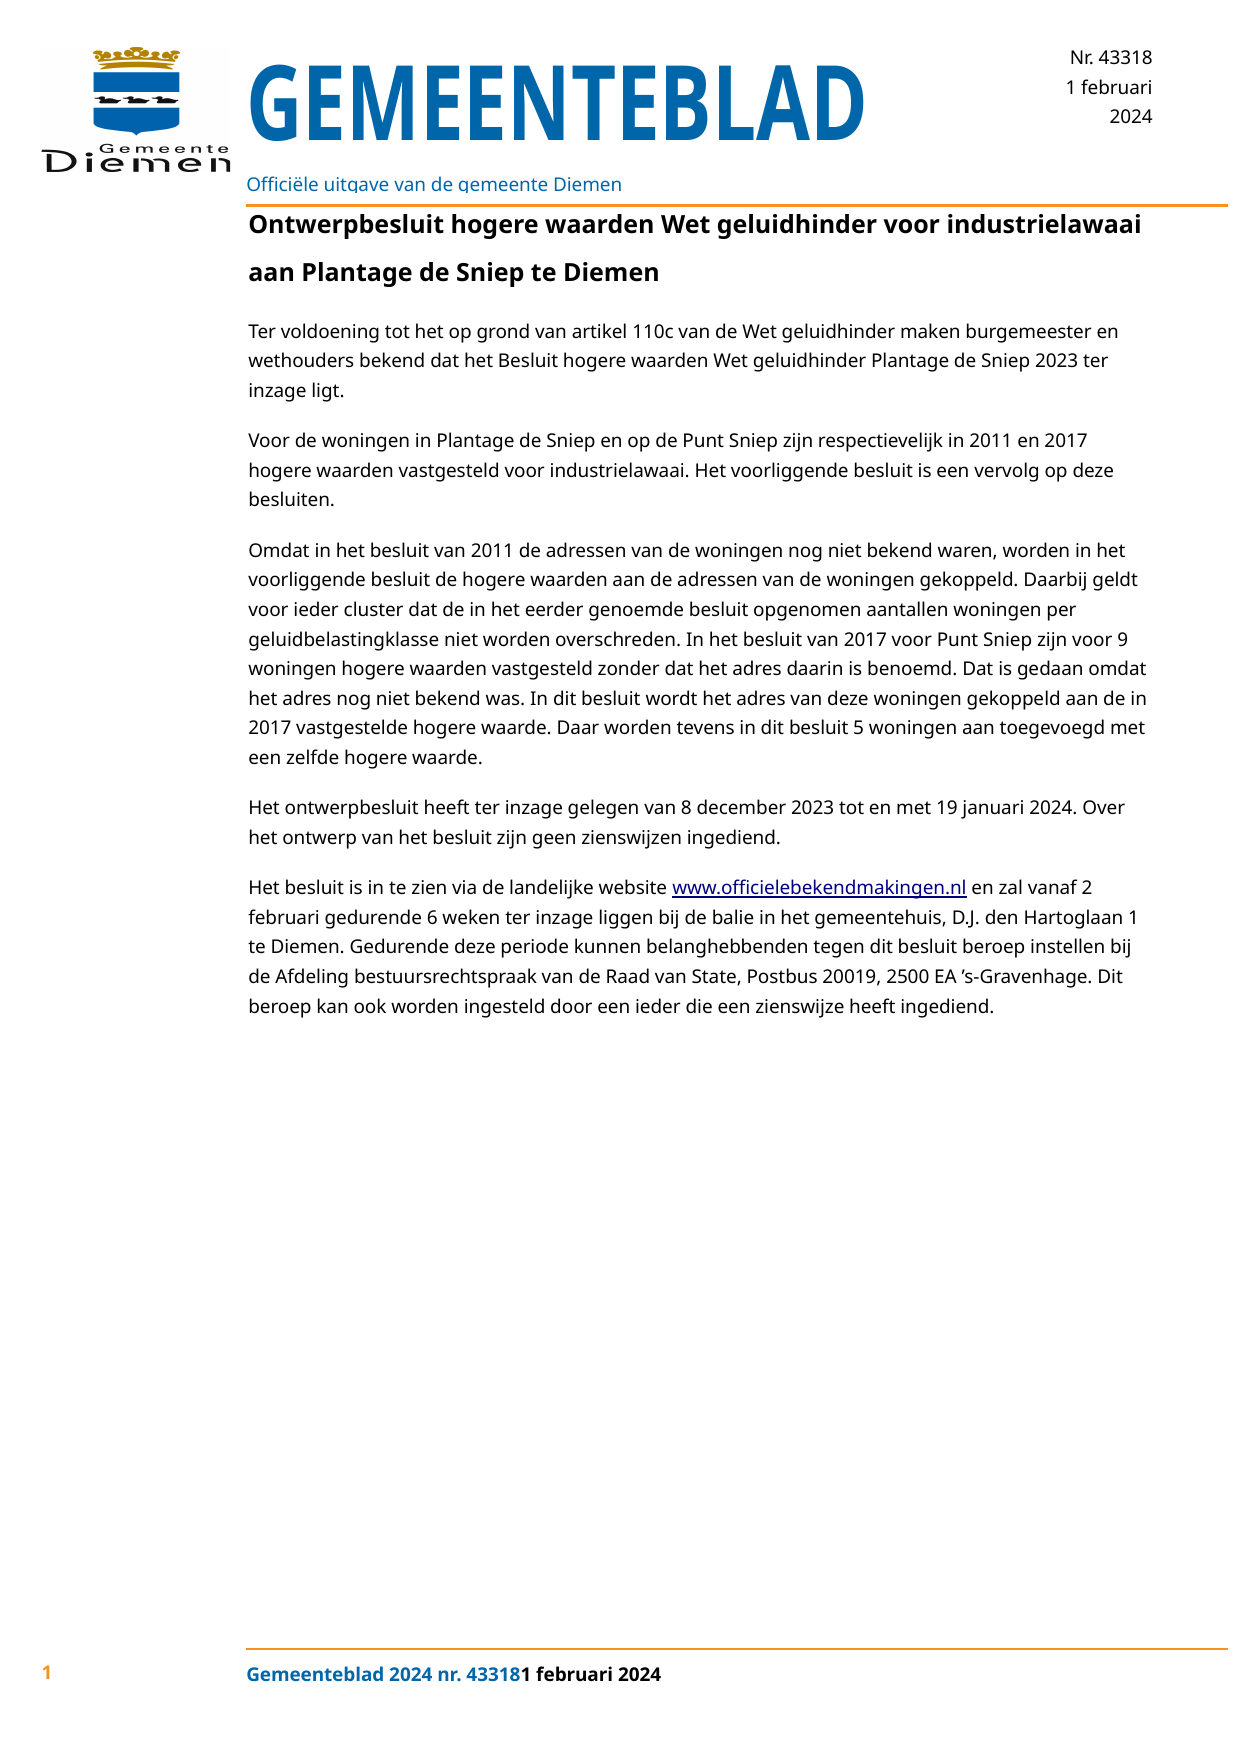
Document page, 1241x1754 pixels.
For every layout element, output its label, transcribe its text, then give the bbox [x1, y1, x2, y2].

text Het besluit is in te zien via de landelijke website www.officielebekendmakingen.nl en zal vanaf 2 februari gedurende 6 weken ter inzage liggen bij de balie in het gemeentehuis, D.J. den Hartoglaan 1 te Diemen. Gedurende deze periode kunnen belanghebbenden tegen dit besluit beroep instellen bij de Afdeling bestuursrechtspraak van de Raad van State, Postbus 20019, 2500 EA ’s-Gravenhage. Dit beroep kan ook worden ingesteld door een ieder die een zienswijze heeft ingediend. [248, 874, 1152, 1019]
text Het ontwerpbesluit heeft ter inzage gelegen van 8 december 2023 tot en met 19 januari 2024. Over het ontwerp van het besluit zijn geen zienswijzen ingediend. [248, 794, 1152, 850]
text Ontwerpbesluit hogere waarden Wet geluidhinder voor industrielawaai aan Plantage de Sniep te Diemen [248, 207, 1152, 288]
text Omdat in het besluit van 2011 de adressen van de woningen nog niet bekend waren, worden in het voorliggende besluit de hogere waarden aan de adressen van de woningen gekoppeld. Daarbij geldt voor ieder cluster dat de in het eerder genoemde besluit opgenomen aantallen woningen per geluidbelastingklasse niet worden overschreden. In het besluit van 2017 voor Punt Sniep zijn voor 9 woningen hogere waarden vastgesteld zonder dat het adres daarin is benoemd. Dat is gedaan omdat het adres nog niet bekend was. In dit besluit wordt het adres van deze woningen gekoppeld aan de in 2017 vastgestelde hogere waarde. Daar worden tevens in dit besluit 5 woningen aan toegevoegd met een zelfde hogere waarde. [248, 537, 1152, 770]
text Voor de woningen in Plantage de Sniep en op de Punt Sniep zijn respectievelijk in 2011 en 2017 hogere waarden vastgesteld voor industrielawaai. Het voorliggende besluit is een vervolg op deze besluiten. [248, 427, 1152, 512]
picture [41, 47, 231, 172]
text Ter voldoening tot het op grond van artikel 110c van de Wet geluidhinder maken burgemeester en wethouders bekend dat het Besluit hogere waarden Wet geluidhinder Plantage de Sniep 2023 ter inzage ligt. [248, 318, 1152, 403]
